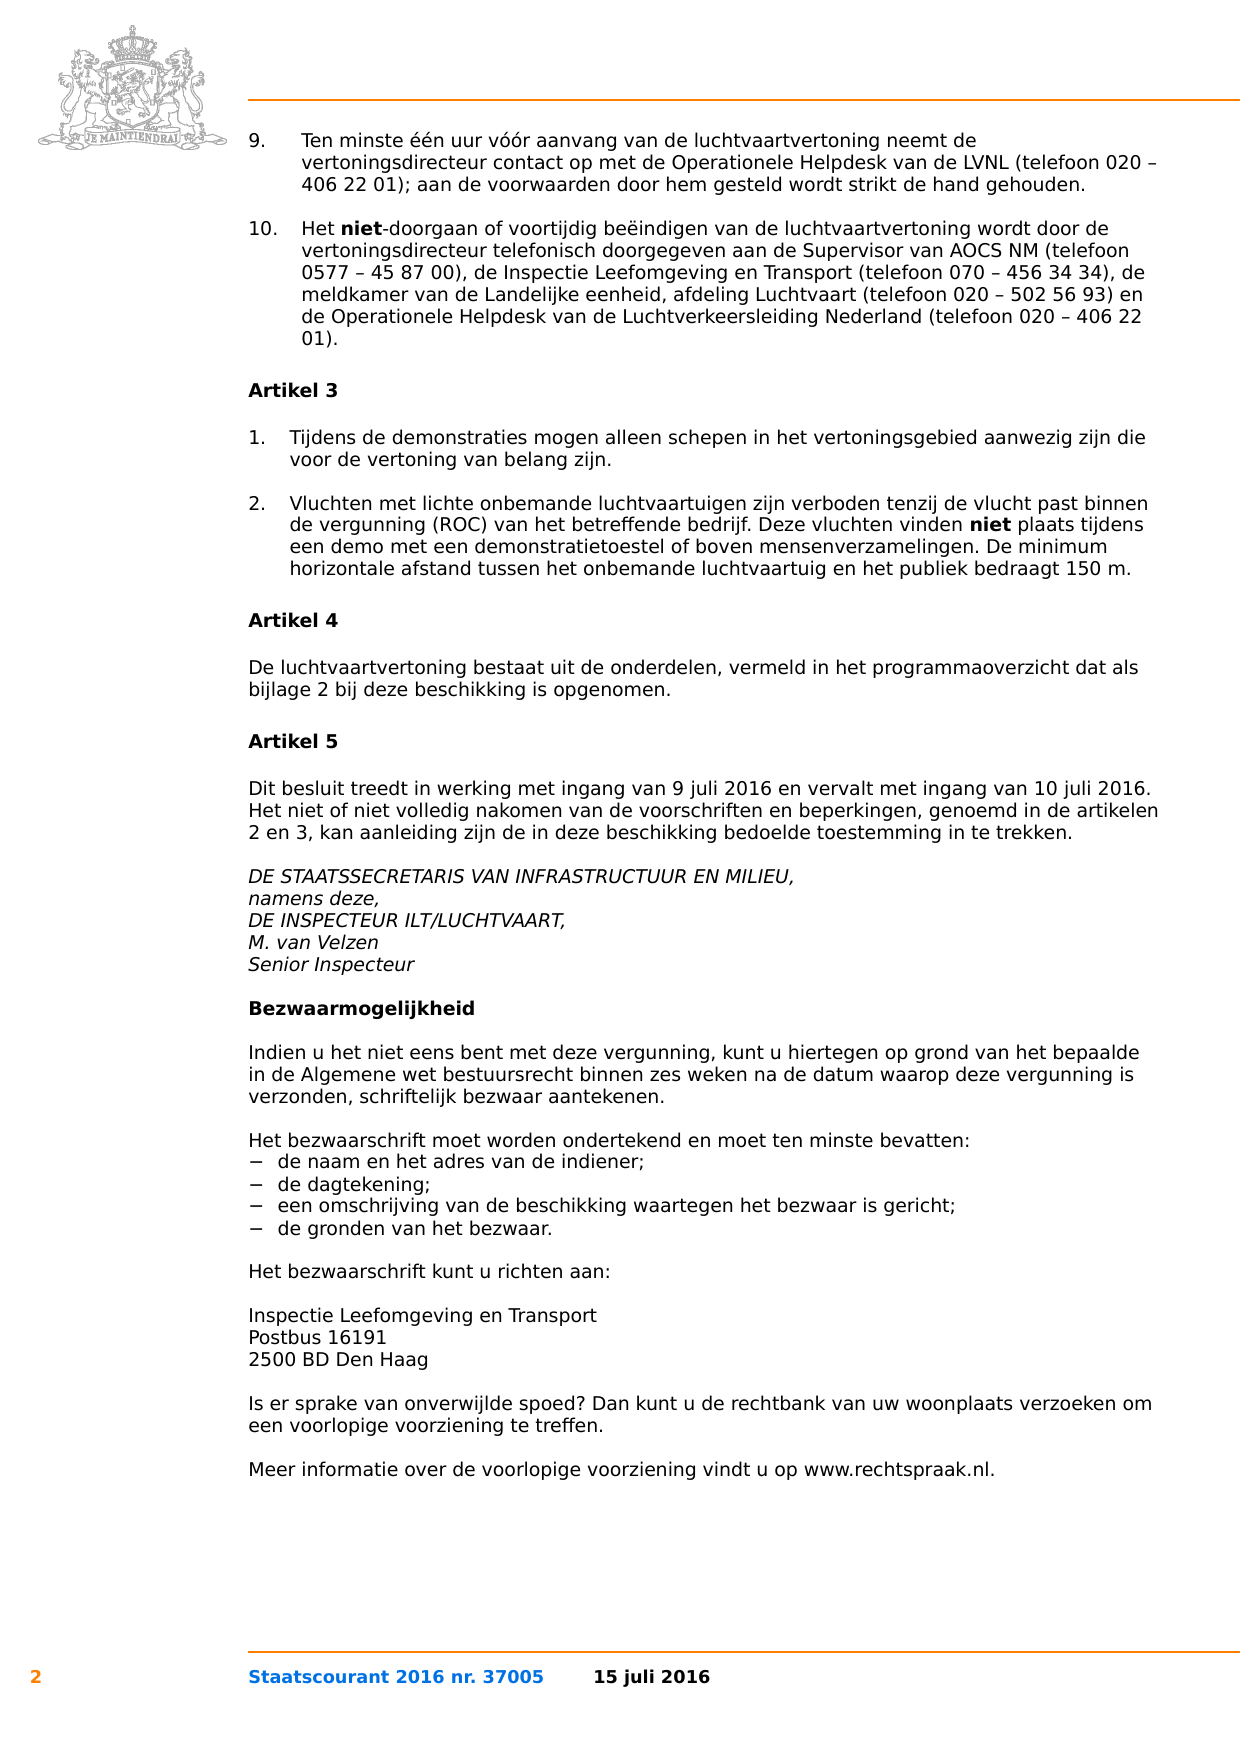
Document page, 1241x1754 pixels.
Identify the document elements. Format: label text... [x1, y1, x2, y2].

text Is er sprake van onverwijlde spoed? Dan kunt u de rechtbank van uw woonplaats verzoeken om een voorlopige voorziening te treffen. [248, 1393, 1163, 1437]
text De luchtvaartvertoning bestaat uit de onderdelen, vermeld in het programmaoverzicht dat als bijlage 2 bij deze beschikking is opgenomen. [248, 657, 1163, 701]
text Het bezwaarschrift kunt u richten aan: [248, 1261, 1163, 1283]
text 10. Het niet-doorgaan of voortijdig beëindigen van de luchtvaartvertoning wordt door de vertoningsdirecteur telefonisch doorgegeven aan de Supervisor van AOCS NM (telefoon 0577 – 45 87 00), de Inspectie Leefomgeving en Transport (telefoon 070 – 456 34 34), de meldkamer van de Landelijke eenheid, afdeling Luchtvaart (telefoon 020 – 502 56 93) en de Operationele Helpdesk van de Luchtverkeersleiding Nederland (telefoon 020 – 406 22 01). [248, 218, 1163, 349]
text − de dagtekening; [248, 1173, 1163, 1195]
text Meer informatie over de voorlopige voorziening vindt u op www.rechtspraak.nl. [248, 1459, 1163, 1481]
subtitle Artikel 5 [248, 731, 1163, 753]
subtitle Artikel 4 [248, 610, 1163, 632]
text Dit besluit treedt in werking met ingang van 9 juli 2016 en vervalt met ingang van 10 juli 2016. Het niet of niet volledig nakomen van de voorschriften en beperkingen, genoemd in de artikelen 2 en 3, kan aanleiding zijn de in deze beschikking bedoelde toestemming in te trekken. [248, 778, 1163, 844]
text Indien u het niet eens bent met deze vergunning, kunt u hiertegen op grond van het bepaalde in de Algemene wet bestuursrecht binnen zes weken na de datum waarop deze vergunning is verzonden, schriftelijk bezwaar aantekenen. [248, 1042, 1163, 1108]
subtitle Artikel 3 [248, 379, 1163, 402]
text − de gronden van het bezwaar. [248, 1217, 1163, 1239]
text Bezwaarmogelijkheid [248, 998, 1163, 1020]
text 2. Vluchten met lichte onbemande luchtvaartuigen zijn verboden tenzij de vlucht past binnen de vergunning (ROC) van het betreffende bedrijf. Deze vluchten vinden niet plaats tijdens een demo met een demonstratietoestel of boven mensenverzamelingen. De minimum horizontale afstand tussen het onbemande luchtvaartuig en het publiek bedraagt 150 m. [248, 492, 1163, 580]
text 1. Tijdens de demonstraties mogen alleen schepen in het vertoningsgebied aanwezig zijn die voor de vertoning van belang zijn. [248, 427, 1163, 471]
text Inspectie Leefomgeving en Transport [248, 1305, 1163, 1327]
text − een omschrijving van de beschikking waartegen het bezwaar is gericht; [248, 1195, 1163, 1217]
text 9. Ten minste één uur vóór aanvang van de luchtvaartvertoning neemt de vertoningsdirecteur contact op met de Operationele Helpdesk van de LVNL (telefoon 020 – 406 22 01); aan de voorwaarden door hem gesteld wordt strikt de hand gehouden. [248, 130, 1163, 196]
picture [38, 25, 227, 150]
text Het bezwaarschrift moet worden ondertekend en moet ten minste bevatten: [248, 1129, 1163, 1151]
text − de naam en het adres van de indiener; [248, 1151, 1163, 1173]
text DE STAATSSECRETARIS VAN INFRASTRUCTUUR EN MILIEU, namens deze, DE INSPECTEUR ILT/LUCHTVAART, M. van Velzen Senior Inspecteur [248, 866, 1163, 976]
text Postbus 16191 [248, 1327, 1163, 1349]
text 2500 BD Den Haag [248, 1349, 1163, 1371]
